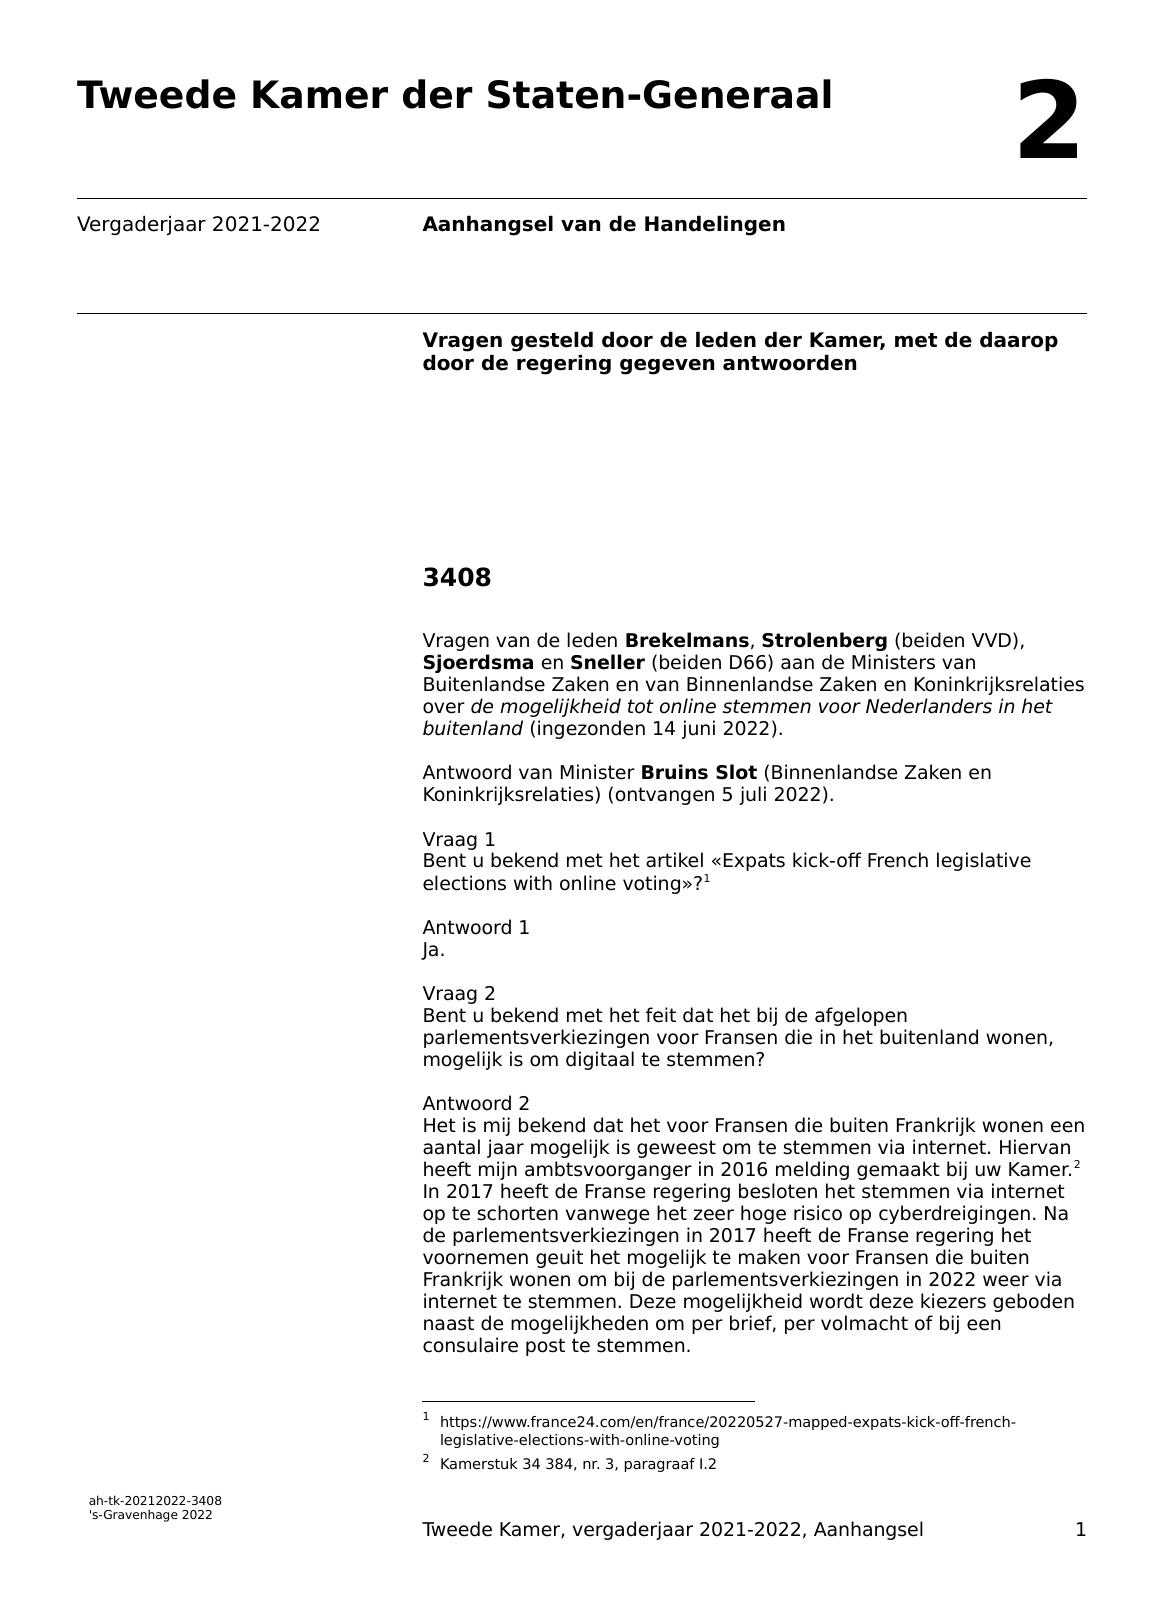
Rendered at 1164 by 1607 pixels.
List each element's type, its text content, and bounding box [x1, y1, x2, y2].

text Ja. [422, 938, 1087, 961]
table_cell [77, 314, 422, 375]
text Antwoord 2 [422, 1093, 1087, 1115]
text Vraag 1 [422, 828, 1087, 850]
text 3408 [422, 563, 1087, 592]
table_header 2 [886, 59, 1087, 198]
text Antwoord van Minister Bruins Slot (Binnenlandse Zaken en Koninkrijksrelaties) (ontvangen 5 juli 2022). [422, 762, 1087, 806]
text Het is mij bekend dat het voor Fransen die buiten Frankrijk wonen een aantal jaar mogelijk is geweest om te stemmen via internet. Hiervan heeft mijn ambtsvoorganger in 2016 melding gemaakt bij uw Kamer. In 2017 heeft de Franse regering besloten het stemmen via internet op te schorten vanwege het zeer hoge risico op cyberdreigingen. Na de parlementsverkiezingen in 2017 heeft de Franse regering het voornemen geuit het mogelijk te maken voor Fransen die buiten Frankrijk wonen om bij de parlementsverkiezingen in 2022 weer via internet te stemmen. Deze mogelijkheid wordt deze kiezers geboden naast de mogelijkheden om per brief, per volmacht of bij een consulaire post te stemmen. [422, 1115, 1087, 1357]
text 's-Gravenhage 2022 [88, 1508, 323, 1522]
text https://www.france24.com/en/france/20220527-mapped-expats-kick-off-french-legislative-elections-with-online-voting [422, 1410, 1087, 1449]
text ah-tk-20212022-3408 [88, 1494, 323, 1508]
text Bent u bekend met het artikel «Expats kick-off French legislative elections with online voting»? [422, 850, 1087, 894]
text Vragen van de leden Brekelmans, Strolenberg (beiden VVD), Sjoerdsma en Sneller (beiden D66) aan de Ministers van Buitenlandse Zaken en van Binnenlandse Zaken en Koninkrijksrelaties over de mogelijkheid tot online stemmen voor Nederlanders in het buitenland (ingezonden 14 juni 2022). [422, 630, 1087, 740]
text Antwoord 1 [422, 917, 1087, 938]
text Vraag 2 [422, 983, 1087, 1005]
table_cell Vergaderjaar 2021-2022 [77, 199, 422, 313]
table_cell Vragen gesteld door de leden der Kamer, met de daarop door de regering gegeven antwoorden [422, 314, 1087, 375]
text Kamerstuk 34 384, nr. 3, paragraaf I.2 [422, 1452, 1087, 1474]
table_cell Aanhangsel van de Handelingen [422, 199, 1087, 313]
table_header Tweede Kamer der Staten-Generaal [77, 59, 886, 198]
text Bent u bekend met het feit dat het bij de afgelopen parlementsverkiezingen voor Fransen die in het buitenland wonen, mogelijk is om digitaal te stemmen? [422, 1005, 1087, 1071]
